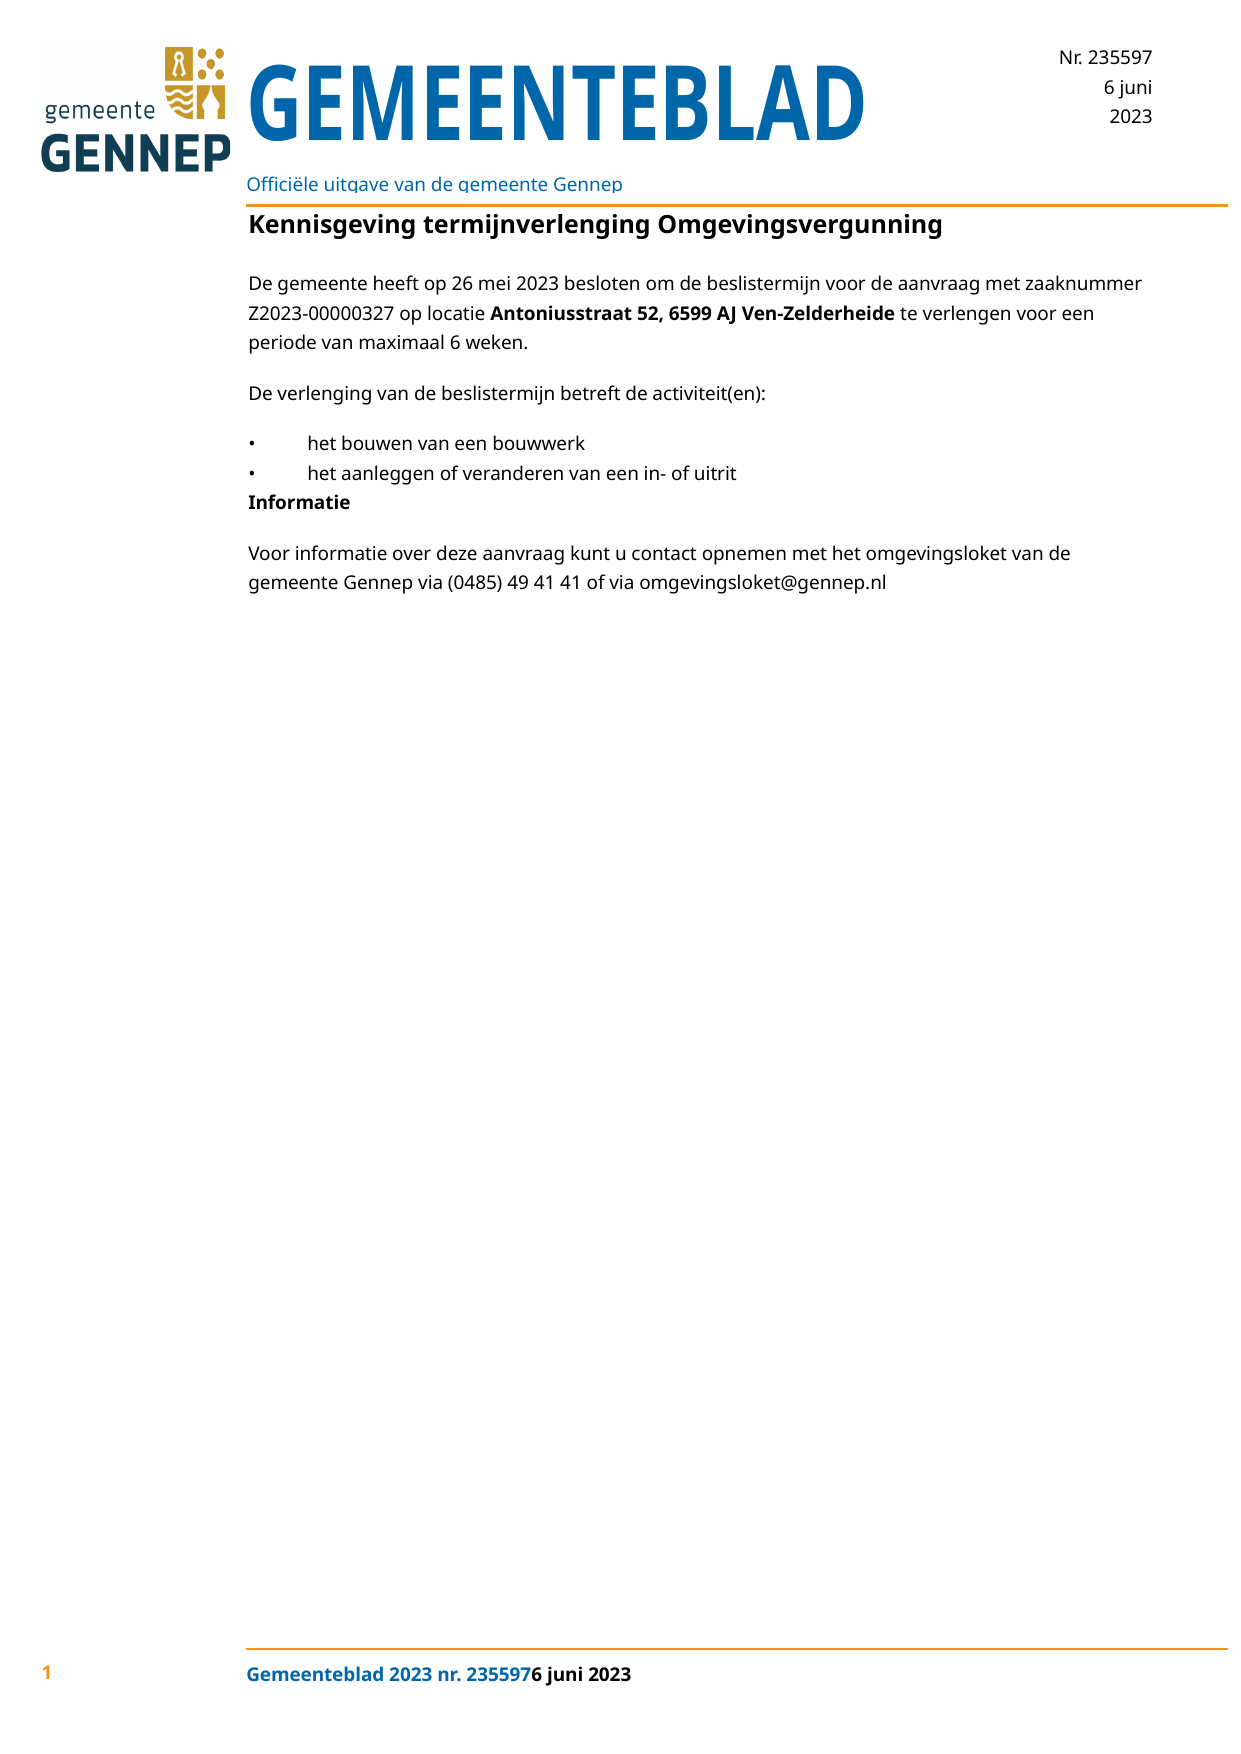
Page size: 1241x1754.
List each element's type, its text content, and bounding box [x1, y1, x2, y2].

text De verlenging van de beslistermijn betreft de activiteit(en): [248, 380, 1152, 406]
text Informatie [248, 489, 1152, 515]
text Kennisgeving termijnverlenging Omgevingsvergunning [248, 207, 1152, 241]
list het aanleggen of veranderen van een in- of uitrit [248, 460, 1152, 486]
picture [41, 47, 231, 172]
list het bouwen van een bouwwerk [248, 430, 1152, 456]
text Voor informatie over deze aanvraag kunt u contact opnemen met het omgevingsloket van de gemeente Gennep via (0485) 49 41 41 of via omgevingsloket@gennep.nl [248, 540, 1152, 595]
text De gemeente heeft op 26 mei 2023 besloten om de beslistermijn voor de aanvraag met zaaknummer Z2023-00000327 op locatie Antoniusstraat 52, 6599 AJ Ven-Zelderheide te verlengen voor een periode van maximaal 6 weken. [248, 270, 1152, 355]
